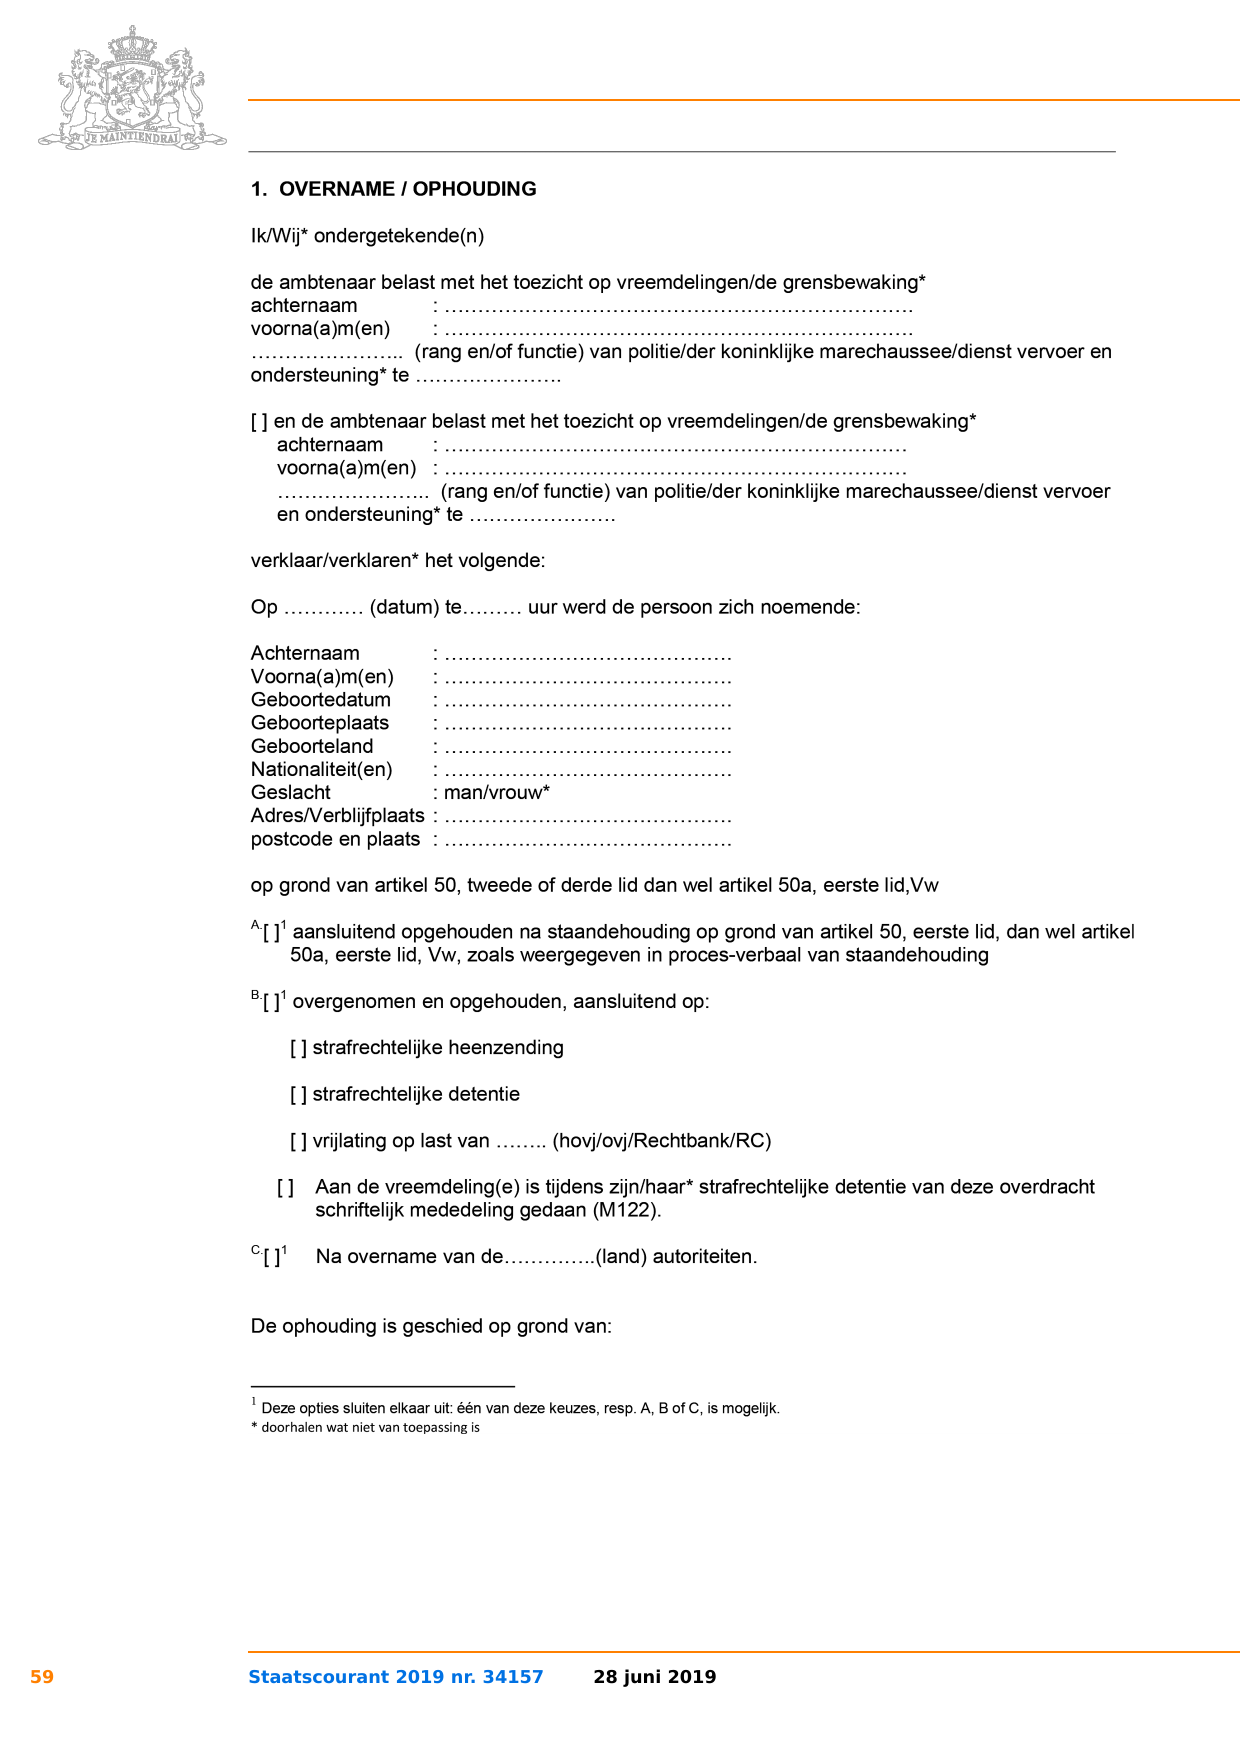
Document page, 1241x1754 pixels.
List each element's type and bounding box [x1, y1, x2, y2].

picture [248, 151, 1134, 1434]
picture [38, 25, 227, 150]
